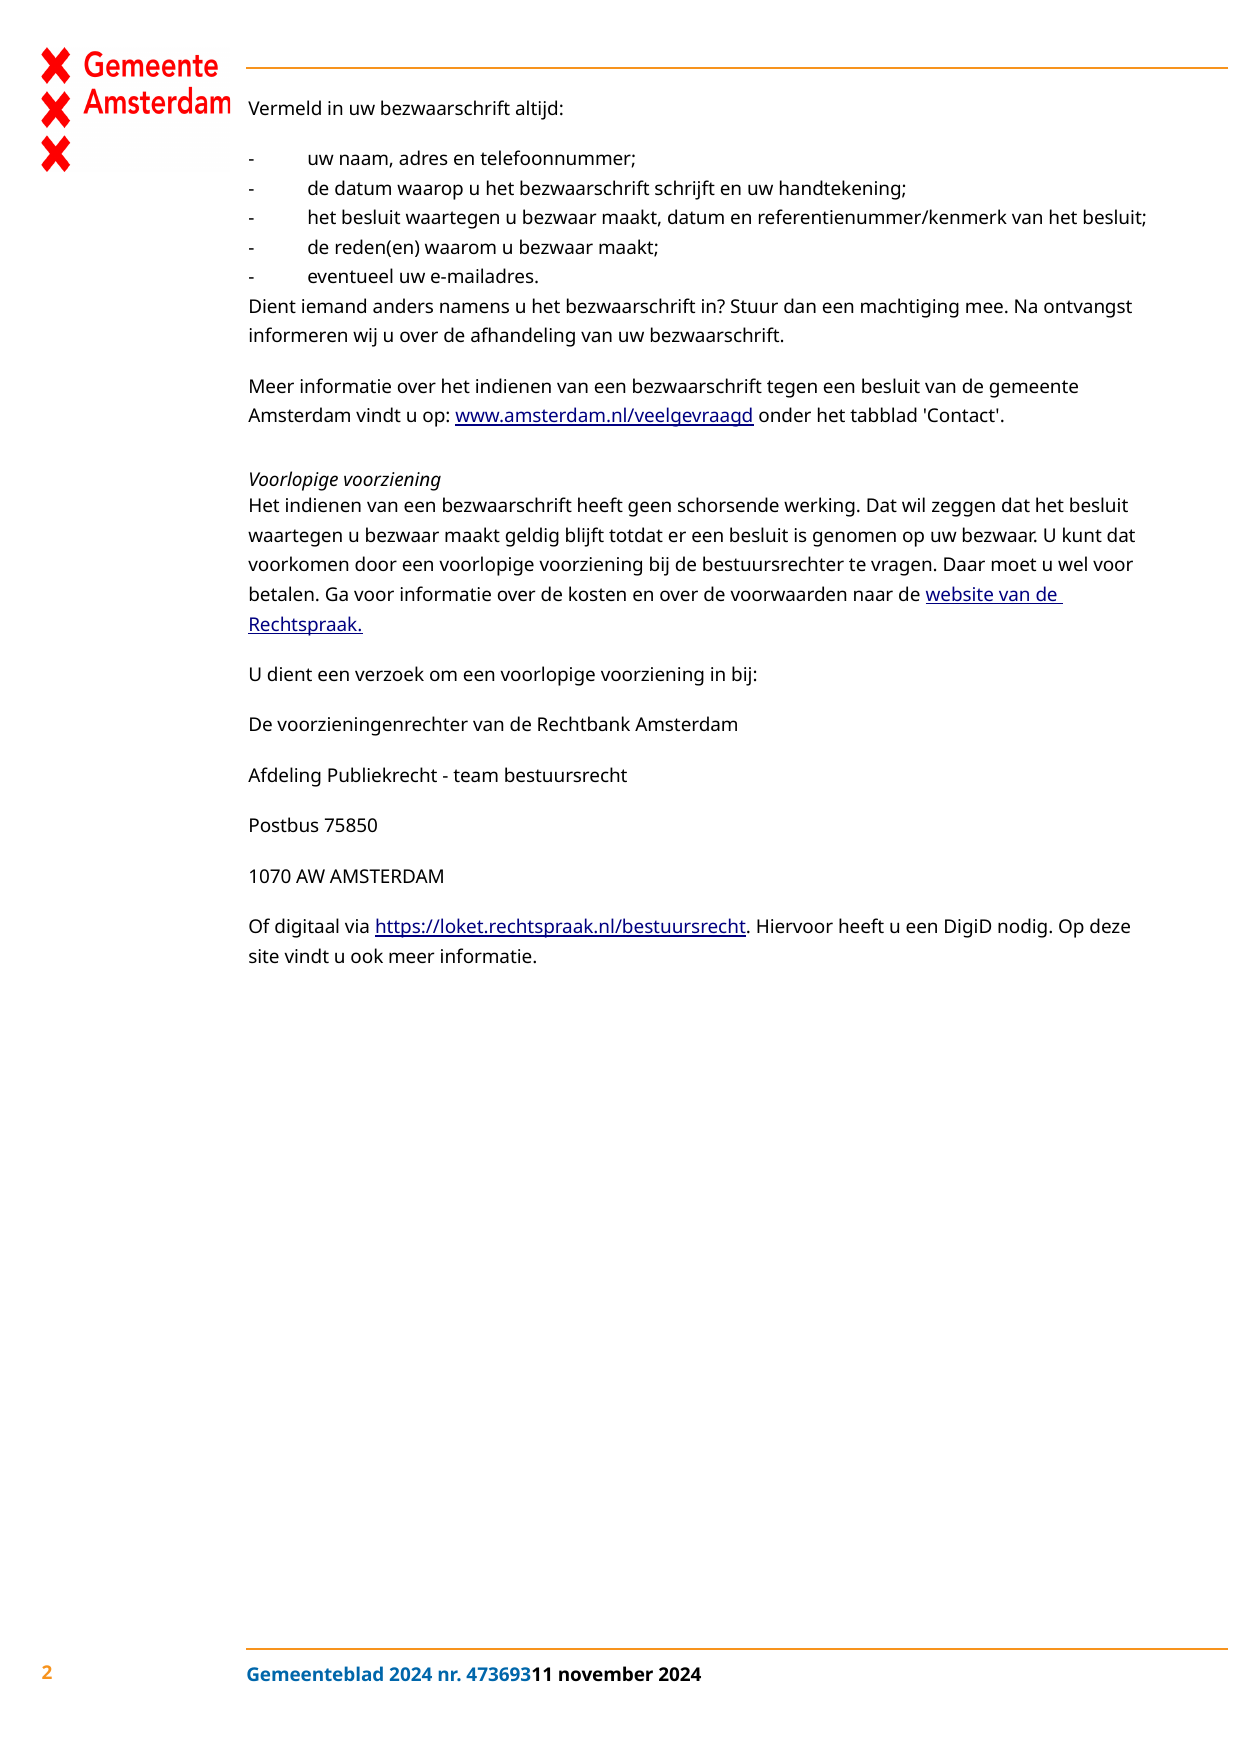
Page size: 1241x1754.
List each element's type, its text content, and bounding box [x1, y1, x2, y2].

list de reden(en) waarom u bezwaar maakt; [248, 234, 1152, 260]
list het besluit waartegen u bezwaar maakt, datum en referentienummer/kenmerk van het besluit; [248, 204, 1152, 230]
text U dient een verzoek om een voorlopige voorziening in bij: [248, 661, 1152, 687]
text Afdeling Publiekrecht - team bestuursrecht [248, 762, 1152, 788]
text Vermeld in uw bezwaarschrift altijd: [248, 95, 1152, 121]
picture [41, 47, 231, 172]
list de datum waarop u het bezwaarschrift schrijft en uw handtekening; [248, 175, 1152, 201]
list eventueel uw e-mailadres. [248, 263, 1152, 289]
text 1070 AW AMSTERDAM [248, 863, 1152, 888]
list uw naam, adres en telefoonnummer; [248, 145, 1152, 171]
text Of digitaal via https://loket.rechtspraak.nl/bestuursrecht. Hiervoor heeft u een DigiD nodig. Op deze site vindt u ook meer informatie. [248, 913, 1152, 968]
text Het indienen van een bezwaarschrift heeft geen schorsende werking. Dat wil zeggen dat het besluit waartegen u bezwaar maakt geldig blijft totdat er een besluit is genomen op uw bezwaar. U kunt dat voorkomen door een voorlopige voorziening bij de bestuursrechter te vragen. Daar moet u wel voor betalen. Ga voor informatie over de kosten en over de voorwaarden naar de website van de Rechtspraak. [248, 492, 1152, 636]
text Voorlopige voorziening [248, 467, 1152, 492]
text Meer informatie over het indienen van een bezwaarschrift tegen een besluit van de gemeente Amsterdam vindt u op: www.amsterdam.nl/veelgevraagd onder het tabblad 'Contact'. [248, 373, 1152, 428]
text De voorzieningenrechter van de Rechtbank Amsterdam [248, 712, 1152, 737]
text Postbus 75850 [248, 812, 1152, 838]
text Dient iemand anders namens u het bezwaarschrift in? Stuur dan een machtiging mee. Na ontvangst informeren wij u over de afhandeling van uw bezwaarschrift. [248, 293, 1152, 348]
